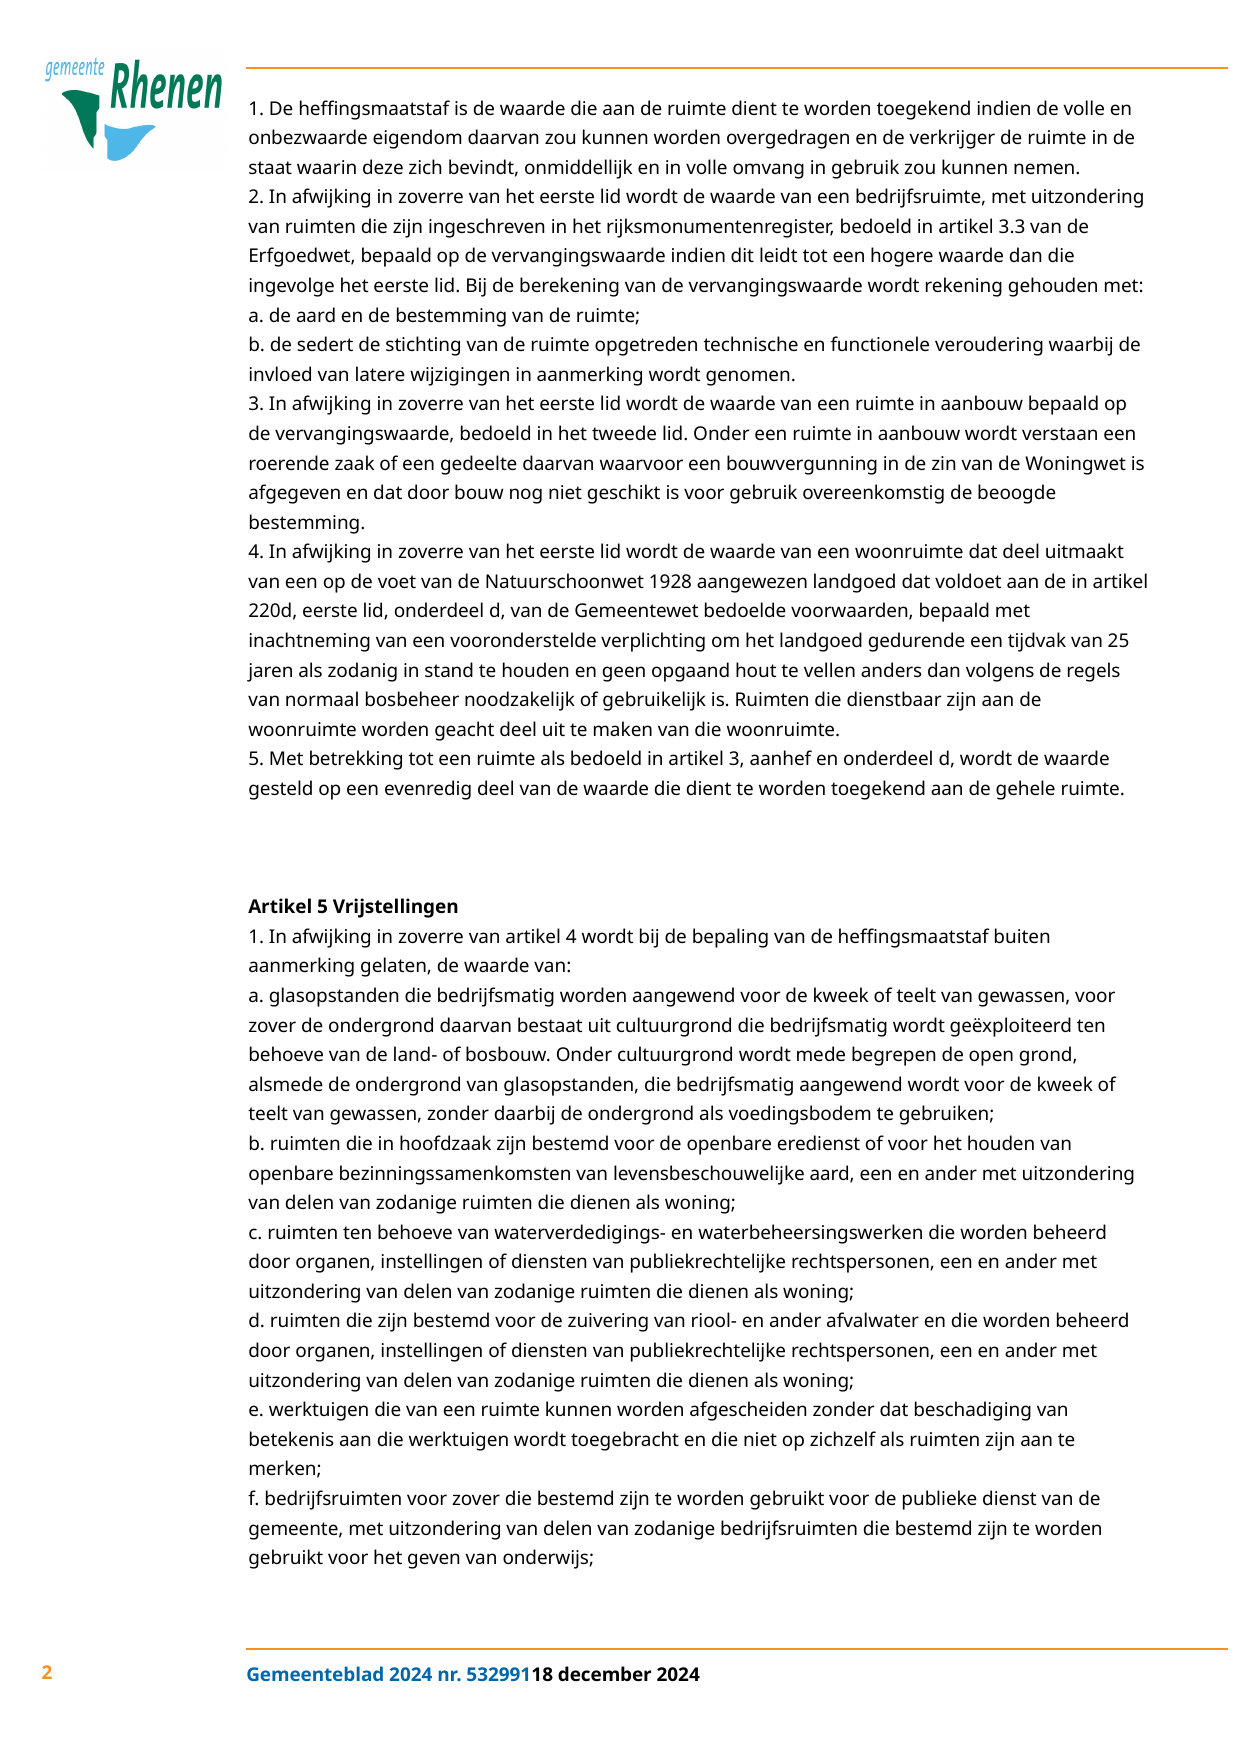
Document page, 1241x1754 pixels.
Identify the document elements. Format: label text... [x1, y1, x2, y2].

text b. ruimten die in hoofdzaak zijn bestemd voor de openbare eredienst of voor het houden van openbare bezinningssamenkomsten van levensbeschouwelijke aard, een en ander met uitzondering van delen van zodanige ruimten die dienen als woning; [248, 1130, 1152, 1215]
text 4. In afwijking in zoverre van het eerste lid wordt de waarde van een woonruimte dat deel uitmaakt van een op de voet van de Natuurschoonwet 1928 aangewezen landgoed dat voldoet aan de in artikel 220d, eerste lid, onderdeel d, van de Gemeentewet bedoelde voorwaarden, bepaald met inachtneming van een vooronderstelde verplichting om het landgoed gedurende een tijdvak van 25 jaren als zodanig in stand te houden en geen opgaand hout te vellen anders dan volgens de regels van normaal bosbeheer noodzakelijk of gebruikelijk is. Ruimten die dienstbaar zijn aan de woonruimte worden geacht deel uit te maken van die woonruimte. [248, 538, 1152, 742]
picture [41, 47, 231, 172]
text a. glasopstanden die bedrijfsmatig worden aangewend voor de kweek of teelt van gewassen, voor zover de ondergrond daarvan bestaat uit cultuurgrond die bedrijfsmatig wordt geëxploiteerd ten behoeve van de land- of bosbouw. Onder cultuurgrond wordt mede begrepen de open grond, alsmede de ondergrond van glasopstanden, die bedrijfsmatig aangewend wordt voor de kweek of teelt van gewassen, zonder daarbij de ondergrond als voedingsbodem te gebruiken; [248, 982, 1152, 1126]
text f. bedrijfsruimten voor zover die bestemd zijn te worden gebruikt voor de publieke dienst van de gemeente, met uitzondering van delen van zodanige bedrijfsruimten die bestemd zijn te worden gebruikt voor het geven van onderwijs; [248, 1485, 1152, 1570]
text e. werktuigen die van een ruimte kunnen worden afgescheiden zonder dat beschadiging van betekenis aan die werktuigen wordt toegebracht en die niet op zichzelf als ruimten zijn aan te merken; [248, 1396, 1152, 1481]
text 1. In afwijking in zoverre van artikel 4 wordt bij de bepaling van de heffingsmaatstaf buiten aanmerking gelaten, de waarde van: [248, 923, 1152, 978]
text a. de aard en de bestemming van de ruimte; [248, 302, 1152, 328]
text b. de sedert de stichting van de ruimte opgetreden technische en functionele veroudering waarbij de invloed van latere wijzigingen in aanmerking wordt genomen. [248, 331, 1152, 387]
text d. ruimten die zijn bestemd voor de zuivering van riool- en ander afvalwater en die worden beheerd door organen, instellingen of diensten van publiekrechtelijke rechtspersonen, een en ander met uitzondering van delen van zodanige ruimten die dienen als woning; [248, 1308, 1152, 1393]
text 5. Met betrekking tot een ruimte als bedoeld in artikel 3, aanhef en onderdeel d, wordt de waarde gesteld op een evenredig deel van de waarde die dient te worden toegekend aan de gehele ruimte. [248, 746, 1152, 801]
text c. ruimten ten behoeve van waterverdedigings- en waterbeheersingswerken die worden beheerd door organen, instellingen of diensten van publiekrechtelijke rechtspersonen, een en ander met uitzondering van delen van zodanige ruimten die dienen als woning; [248, 1219, 1152, 1304]
text 1. De heffingsmaatstaf is de waarde die aan de ruimte dient te worden toegekend indien de volle en onbezwaarde eigendom daarvan zou kunnen worden overgedragen en de verkrijger de ruimte in de staat waarin deze zich bevindt, onmiddellijk en in volle omvang in gebruik zou kunnen nemen. [248, 95, 1152, 180]
text 3. In afwijking in zoverre van het eerste lid wordt de waarde van een ruimte in aanbouw bepaald op de vervangingswaarde, bedoeld in het tweede lid. Onder een ruimte in aanbouw wordt verstaan een roerende zaak of een gedeelte daarvan waarvoor een bouwvergunning in de zin van de Woningwet is afgegeven en dat door bouw nog niet geschikt is voor gebruik overeenkomstig de beoogde bestemming. [248, 391, 1152, 535]
text 2. In afwijking in zoverre van het eerste lid wordt de waarde van een bedrijfsruimte, met uitzondering van ruimten die zijn ingeschreven in het rijksmonumentenregister, bedoeld in artikel 3.3 van de Erfgoedwet, bepaald op de vervangingswaarde indien dit leidt tot een hogere waarde dan die ingevolge het eerste lid. Bij de berekening van de vervangingswaarde wordt rekening gehouden met: [248, 183, 1152, 298]
text Artikel 5 Vrijstellingen [248, 893, 1152, 919]
